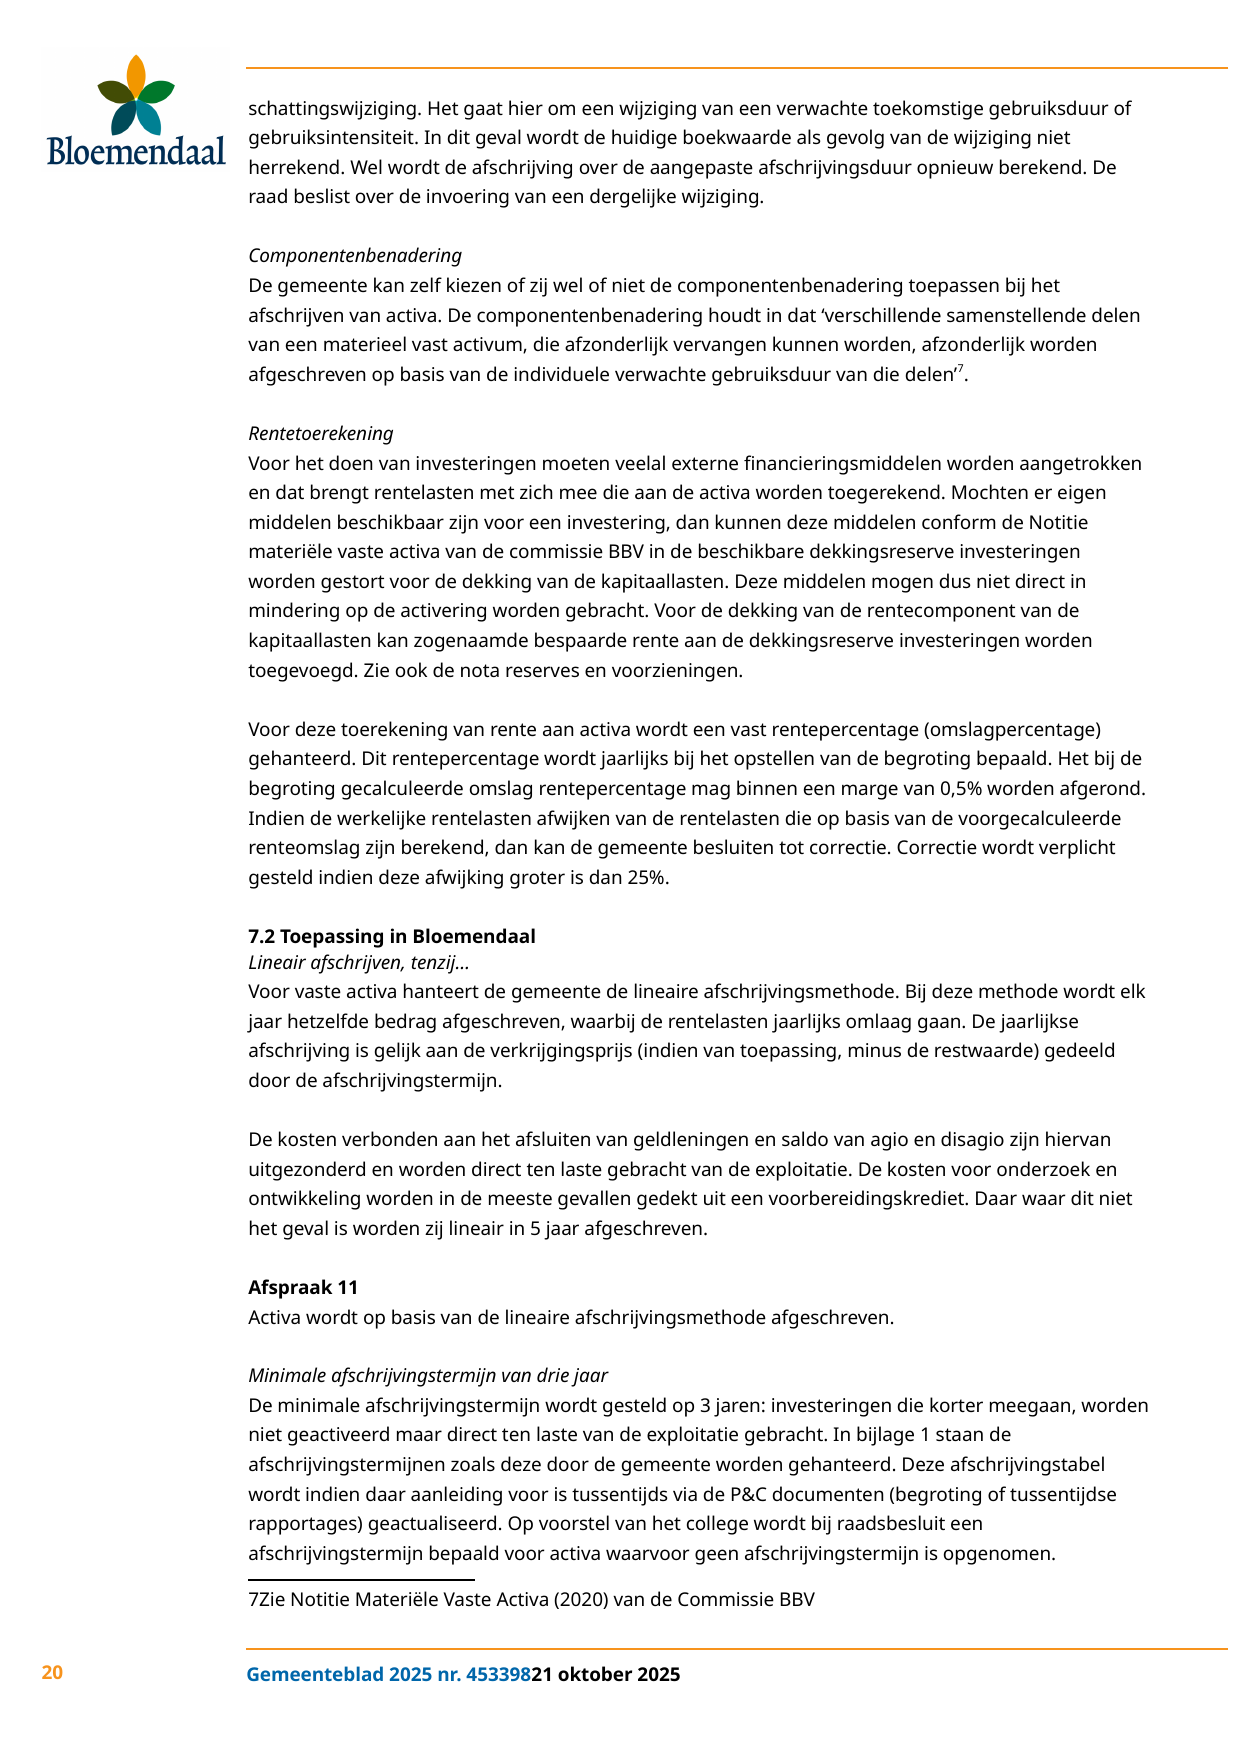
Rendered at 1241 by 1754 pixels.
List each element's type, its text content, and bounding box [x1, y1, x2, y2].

text Voor het doen van investeringen moeten veelal externe financieringsmiddelen worden aangetrokken en dat brengt rentelasten met zich mee die aan de activa worden toegerekend. Mochten er eigen middelen beschikbaar zijn voor een investering, dan kunnen deze middelen conform de Notitie materiële vaste activa van de commissie BBV in de beschikbare dekkingsreserve investeringen worden gestort voor de dekking van de kapitaallasten. Deze middelen mogen dus niet direct in mindering op de activering worden gebracht. Voor de dekking van de rentecomponent van de kapitaallasten kan zogenaamde bespaarde rente aan de dekkingsreserve investeringen worden toegevoegd. Zie ook de nota reserves en voorzieningen. [248, 450, 1152, 683]
text Voor deze toerekening van rente aan activa wordt een vast rentepercentage (omslagpercentage) gehanteerd. Dit rentepercentage wordt jaarlijks bij het opstellen van de begroting bepaald. Het bij de begroting gecalculeerde omslag rentepercentage mag binnen een marge van 0,5% worden afgerond. Indien de werkelijke rentelasten afwijken van de rentelasten die op basis van de voorgecalculeerde renteomslag zijn berekend, dan kan de gemeente besluiten tot correctie. Correctie wordt verplicht gesteld indien deze afwijking groter is dan 25%. [248, 716, 1152, 890]
text Voor vaste activa hanteert de gemeente de lineaire afschrijvingsmethode. Bij deze methode wordt elk jaar hetzelfde bedrag afgeschreven, waarbij de rentelasten jaarlijks omlaag gaan. De jaarlijkse afschrijving is gelijk aan de verkrijgingsprijs (indien van toepassing, minus de restwaarde) gedeeld door de afschrijvingstermijn. [248, 978, 1152, 1093]
text schattingswijziging. Het gaat hier om een wijziging van een verwachte toekomstige gebruiksduur of gebruiksintensiteit. In dit geval wordt de huidige boekwaarde als gevolg van de wijziging niet herrekend. Wel wordt de afschrijving over de aangepaste afschrijvingsduur opnieuw berekend. De raad beslist over de invoering van een dergelijke wijziging. [248, 95, 1152, 209]
text 7.2 Toepassing in Bloemendaal [248, 923, 1152, 949]
table_header Afspraak 11 Activa wordt op basis van de lineaire afschrijvingsmethode afgeschreven. [248, 1274, 1152, 1330]
text De gemeente kan zelf kiezen of zij wel of niet de componentenbenadering toepassen bij het afschrijven van activa. De componentenbenadering houdt in dat ‘verschillende samenstellende delen van een materieel vast activum, die afzonderlijk vervangen kunnen worden, afzonderlijk worden afgeschreven op basis van de individuele verwachte gebruiksduur van die delen’. [248, 272, 1152, 387]
text De minimale afschrijvingstermijn wordt gesteld op 3 jaren: investeringen die korter meegaan, worden niet geactiveerd maar direct ten laste van de exploitatie gebracht. In bijlage 1 staan de afschrijvingstermijnen zoals deze door de gemeente worden gehanteerd. Deze afschrijvingstabel wordt indien daar aanleiding voor is tussentijds via de P&C documenten (begroting of tussentijdse rapportages) geactualiseerd. Op voorstel van het college wordt bij raadsbesluit een afschrijvingstermijn bepaald voor activa waarvoor geen afschrijvingstermijn is opgenomen. [248, 1392, 1152, 1566]
text Zie Notitie Materiële Vaste Activa (2020) van de Commissie BBV [248, 1586, 1152, 1612]
text Minimale afschrijvingstermijn van drie jaar [248, 1362, 1152, 1388]
text De kosten verbonden aan het afsluiten van geldleningen en saldo van agio en disagio zijn hiervan uitgezonderd en worden direct ten laste gebracht van de exploitatie. De kosten voor onderzoek en ontwikkeling worden in de meeste gevallen gedekt uit een voorbereidingskrediet. Daar waar dit niet het geval is worden zij lineair in 5 jaar afgeschreven. [248, 1126, 1152, 1241]
text Lineair afschrijven, tenzij… [248, 949, 1152, 974]
picture [41, 47, 231, 172]
text Rentetoerekening [248, 420, 1152, 446]
text Componentenbenadering [248, 243, 1152, 268]
